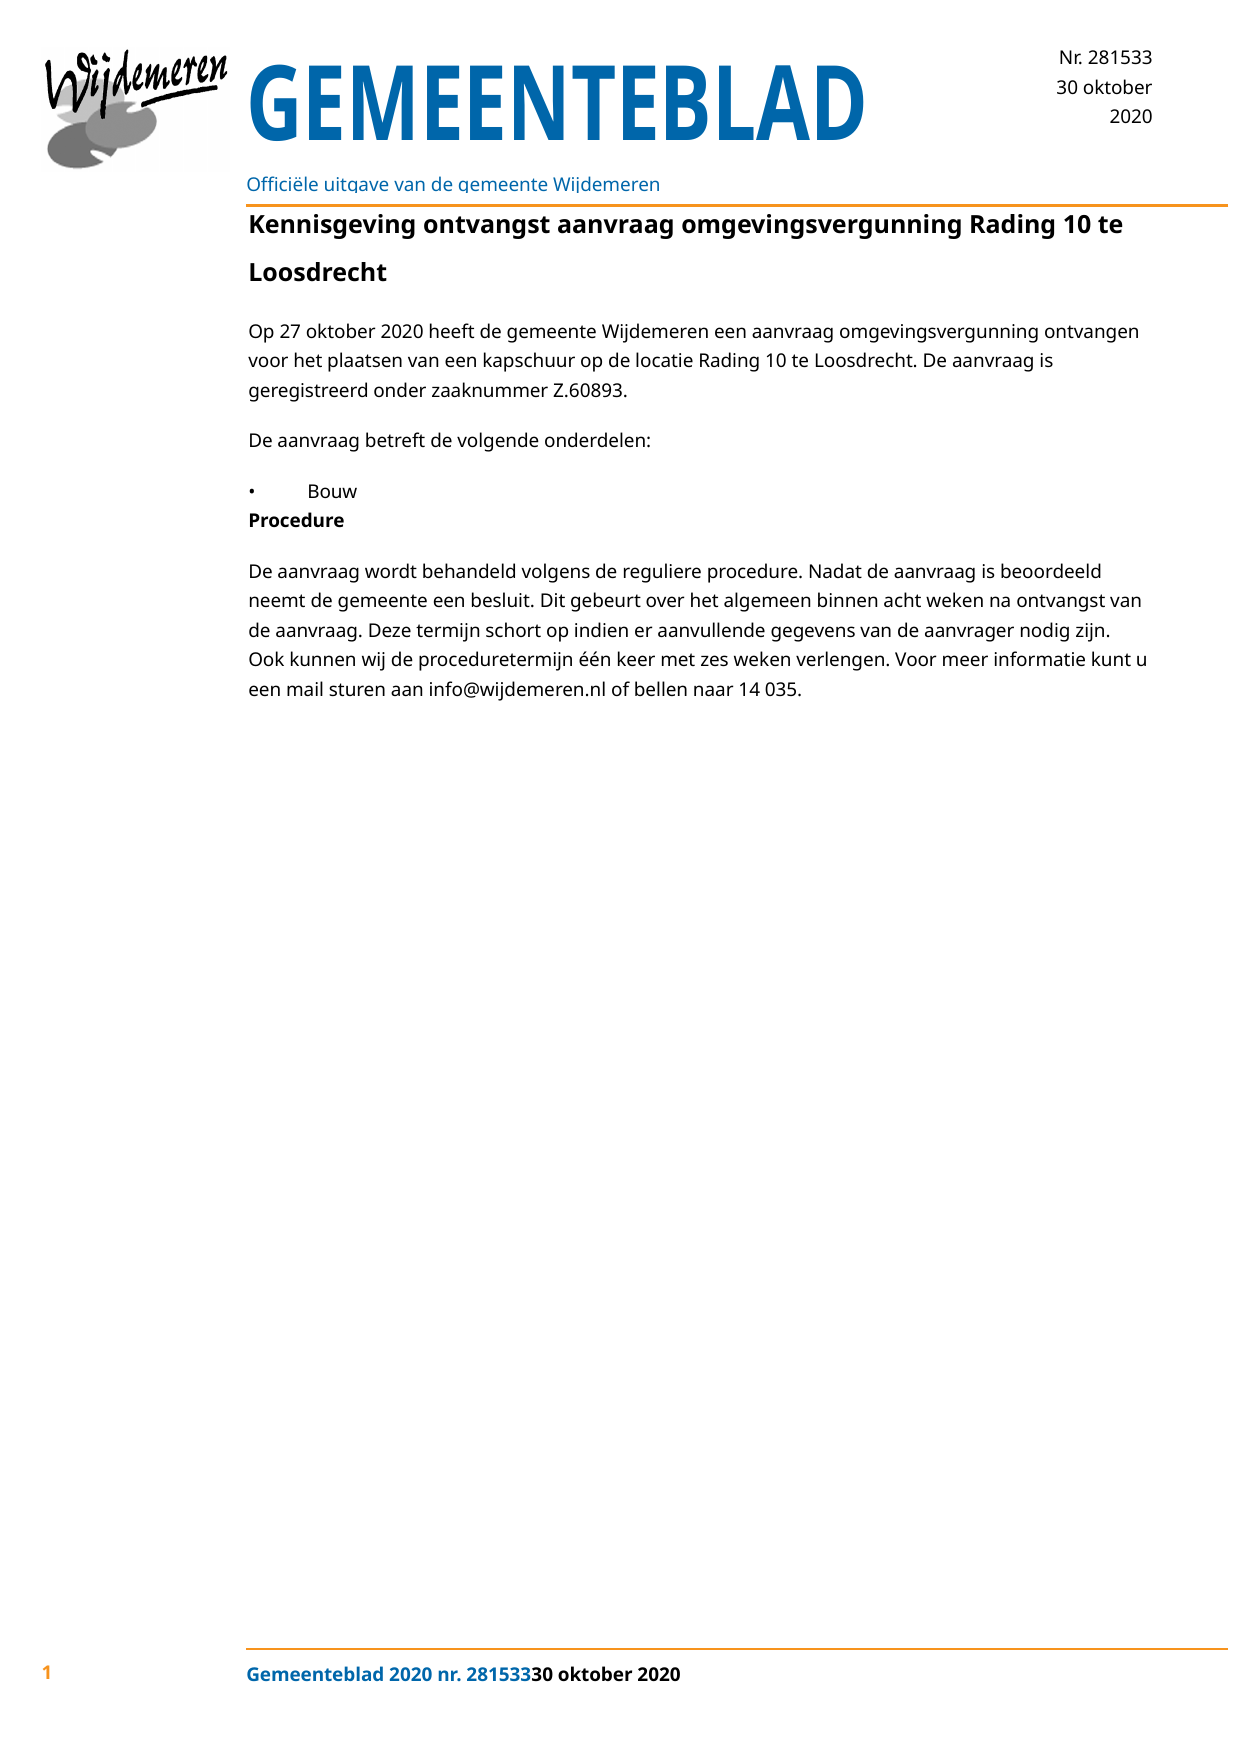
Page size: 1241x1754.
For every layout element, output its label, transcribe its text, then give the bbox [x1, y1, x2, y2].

text De aanvraag wordt behandeld volgens de reguliere procedure. Nadat de aanvraag is beoordeeld neemt de gemeente een besluit. Dit gebeurt over het algemeen binnen acht weken na ontvangst van de aanvraag. Deze termijn schort op indien er aanvullende gegevens van de aanvrager nodig zijn. Ook kunnen wij de proceduretermijn één keer met zes weken verlengen. Voor meer informatie kunt u een mail sturen aan info@wijdemeren.nl of bellen naar 14 035. [248, 558, 1152, 702]
text Kennisgeving ontvangst aanvraag omgevingsvergunning Rading 10 te Loosdrecht [248, 207, 1152, 288]
picture [41, 47, 231, 172]
text Op 27 oktober 2020 heeft de gemeente Wijdemeren een aanvraag omgevingsvergunning ontvangen voor het plaatsen van een kapschuur op de locatie Rading 10 te Loosdrecht. De aanvraag is geregistreerd onder zaaknummer Z.60893. [248, 318, 1152, 403]
text De aanvraag betreft de volgende onderdelen: [248, 427, 1152, 453]
text Procedure [248, 507, 1152, 533]
list Bouw [248, 478, 1152, 504]
